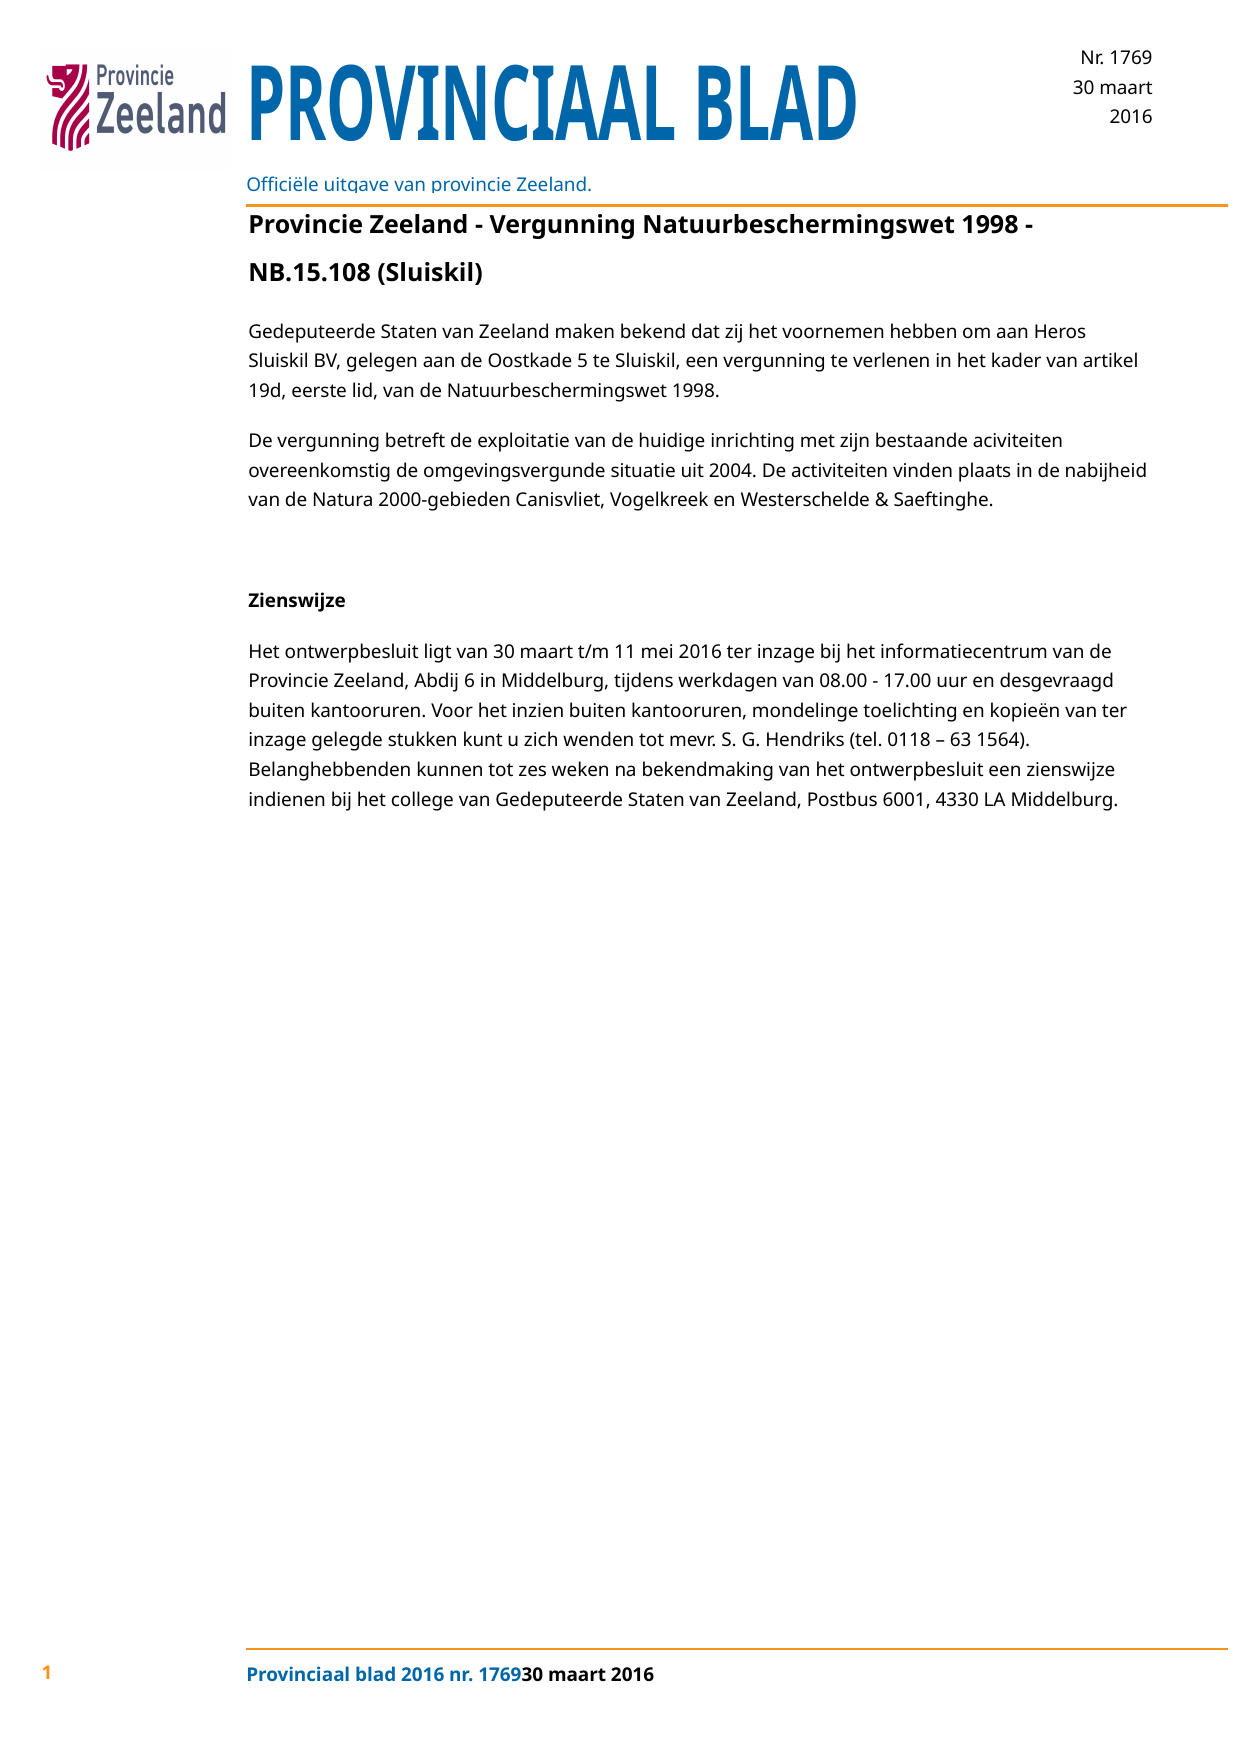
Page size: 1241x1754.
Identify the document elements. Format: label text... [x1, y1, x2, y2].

text De vergunning betreft de exploitatie van de huidige inrichting met zijn bestaande aciviteiten overeenkomstig de omgevingsvergunde situatie uit 2004. De activiteiten vinden plaats in de nabijheid van de Natura 2000-gebieden Canisvliet, Vogelkreek en Westerschelde & Saeftinghe. [248, 427, 1152, 512]
text Provincie Zeeland - Vergunning Natuurbeschermingswet 1998 - NB.15.108 (Sluiskil) [248, 207, 1152, 288]
picture [41, 47, 231, 172]
text Zienswijze [248, 587, 1152, 613]
text Het ontwerpbesluit ligt van 30 maart t/m 11 mei 2016 ter inzage bij het informatiecentrum van de Provincie Zeeland, Abdij 6 in Middelburg, tijdens werkdagen van 08.00 - 17.00 uur en desgevraagd buiten kantooruren. Voor het inzien buiten kantooruren, mondelinge toelichting en kopieën van ter inzage gelegde stukken kunt u zich wenden tot mevr. S. G. Hendriks (tel. 0118 – 63 1564). Belanghebbenden kunnen tot zes weken na bekendmaking van het ontwerpbesluit een zienswijze indienen bij het college van Gedeputeerde Staten van Zeeland, Postbus 6001, 4330 LA Middelburg. [248, 638, 1152, 812]
text Gedeputeerde Staten van Zeeland maken bekend dat zij het voornemen hebben om aan Heros Sluiskil BV, gelegen aan de Oostkade 5 te Sluiskil, een vergunning te verlenen in het kader van artikel 19d, eerste lid, van de Natuurbeschermingswet 1998. [248, 318, 1152, 403]
